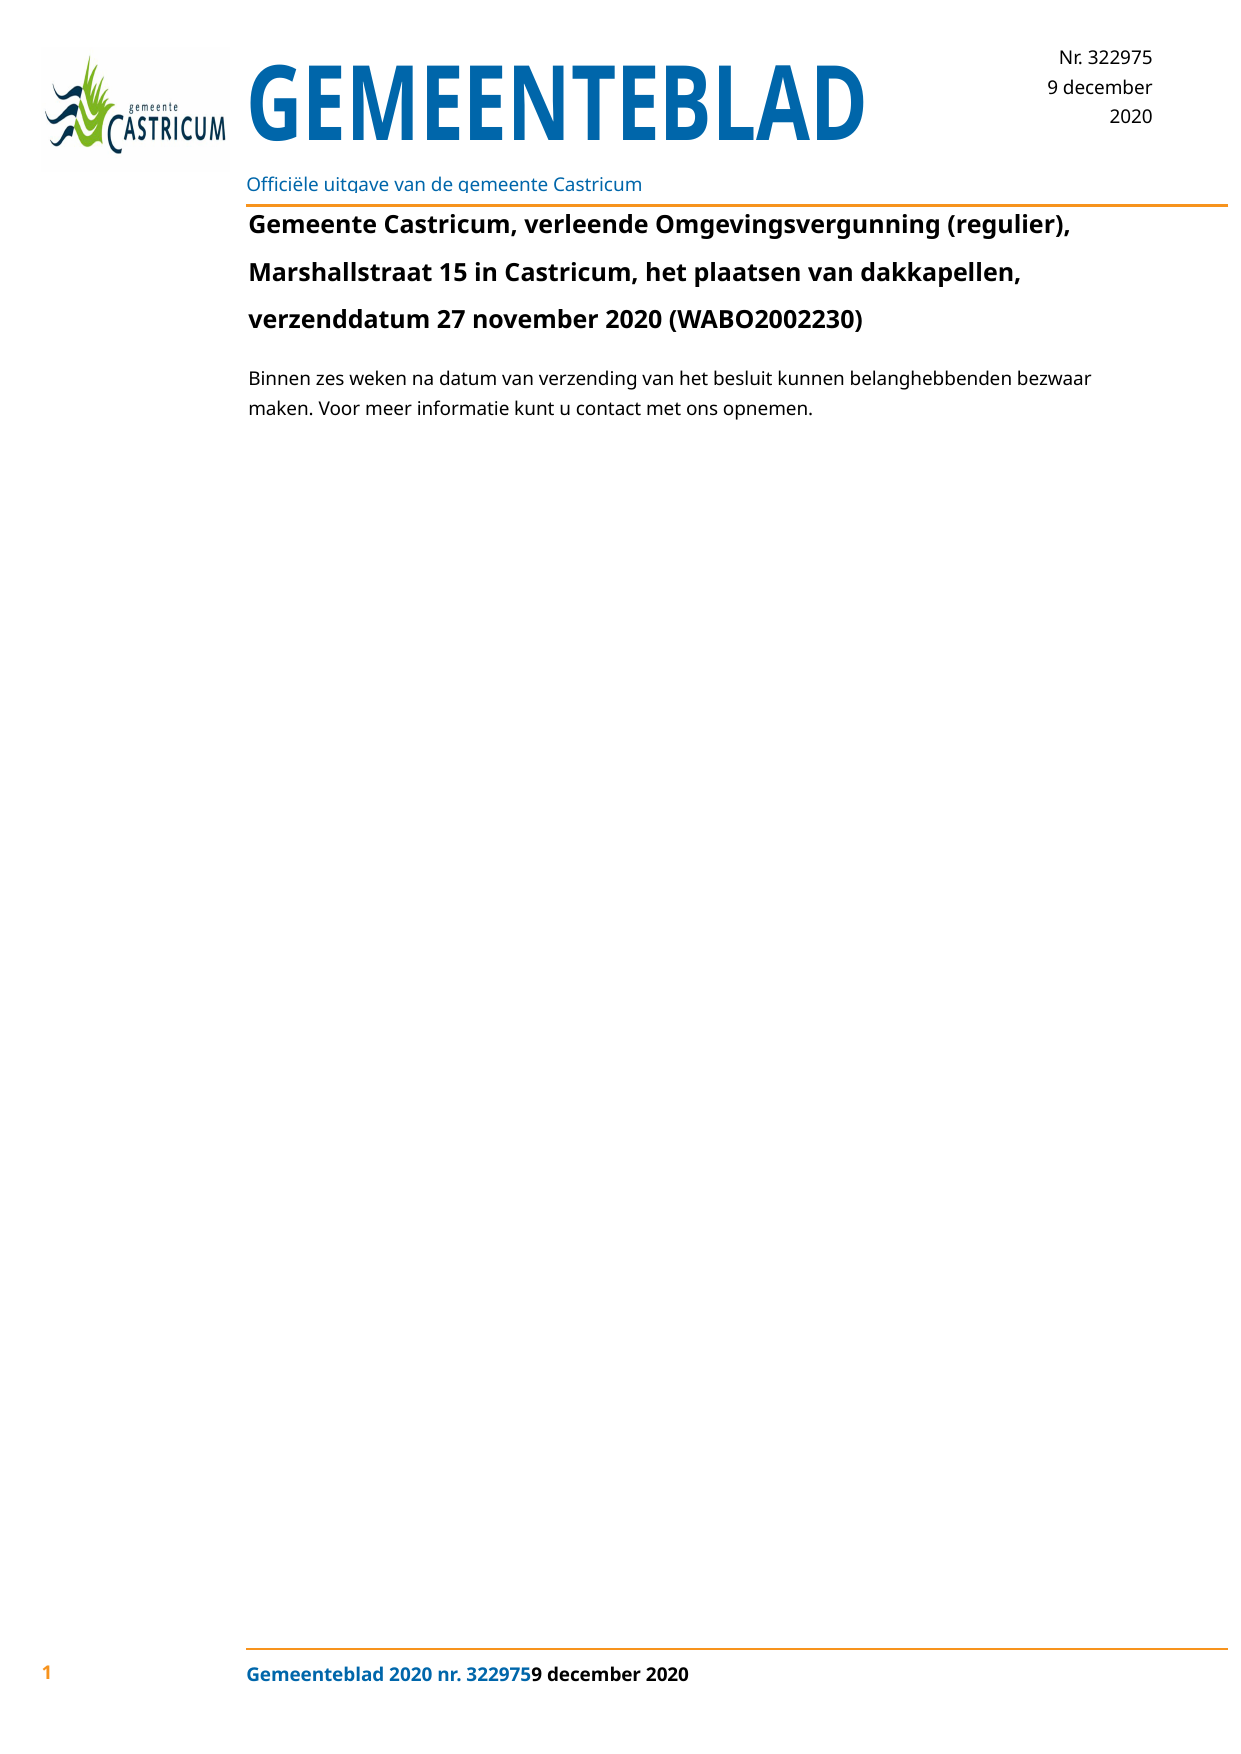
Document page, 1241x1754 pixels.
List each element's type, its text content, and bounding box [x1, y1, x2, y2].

text Binnen zes weken na datum van verzending van het besluit kunnen belanghebbenden bezwaar maken. Voor meer informatie kunt u contact met ons opnemen. [248, 366, 1152, 421]
text Gemeente Castricum, verleende Omgevingsvergunning (regulier), Marshallstraat 15 in Castricum, het plaatsen van dakkapellen, verzenddatum 27 november 2020 (WABO2002230) [248, 207, 1152, 336]
picture [41, 47, 231, 172]
